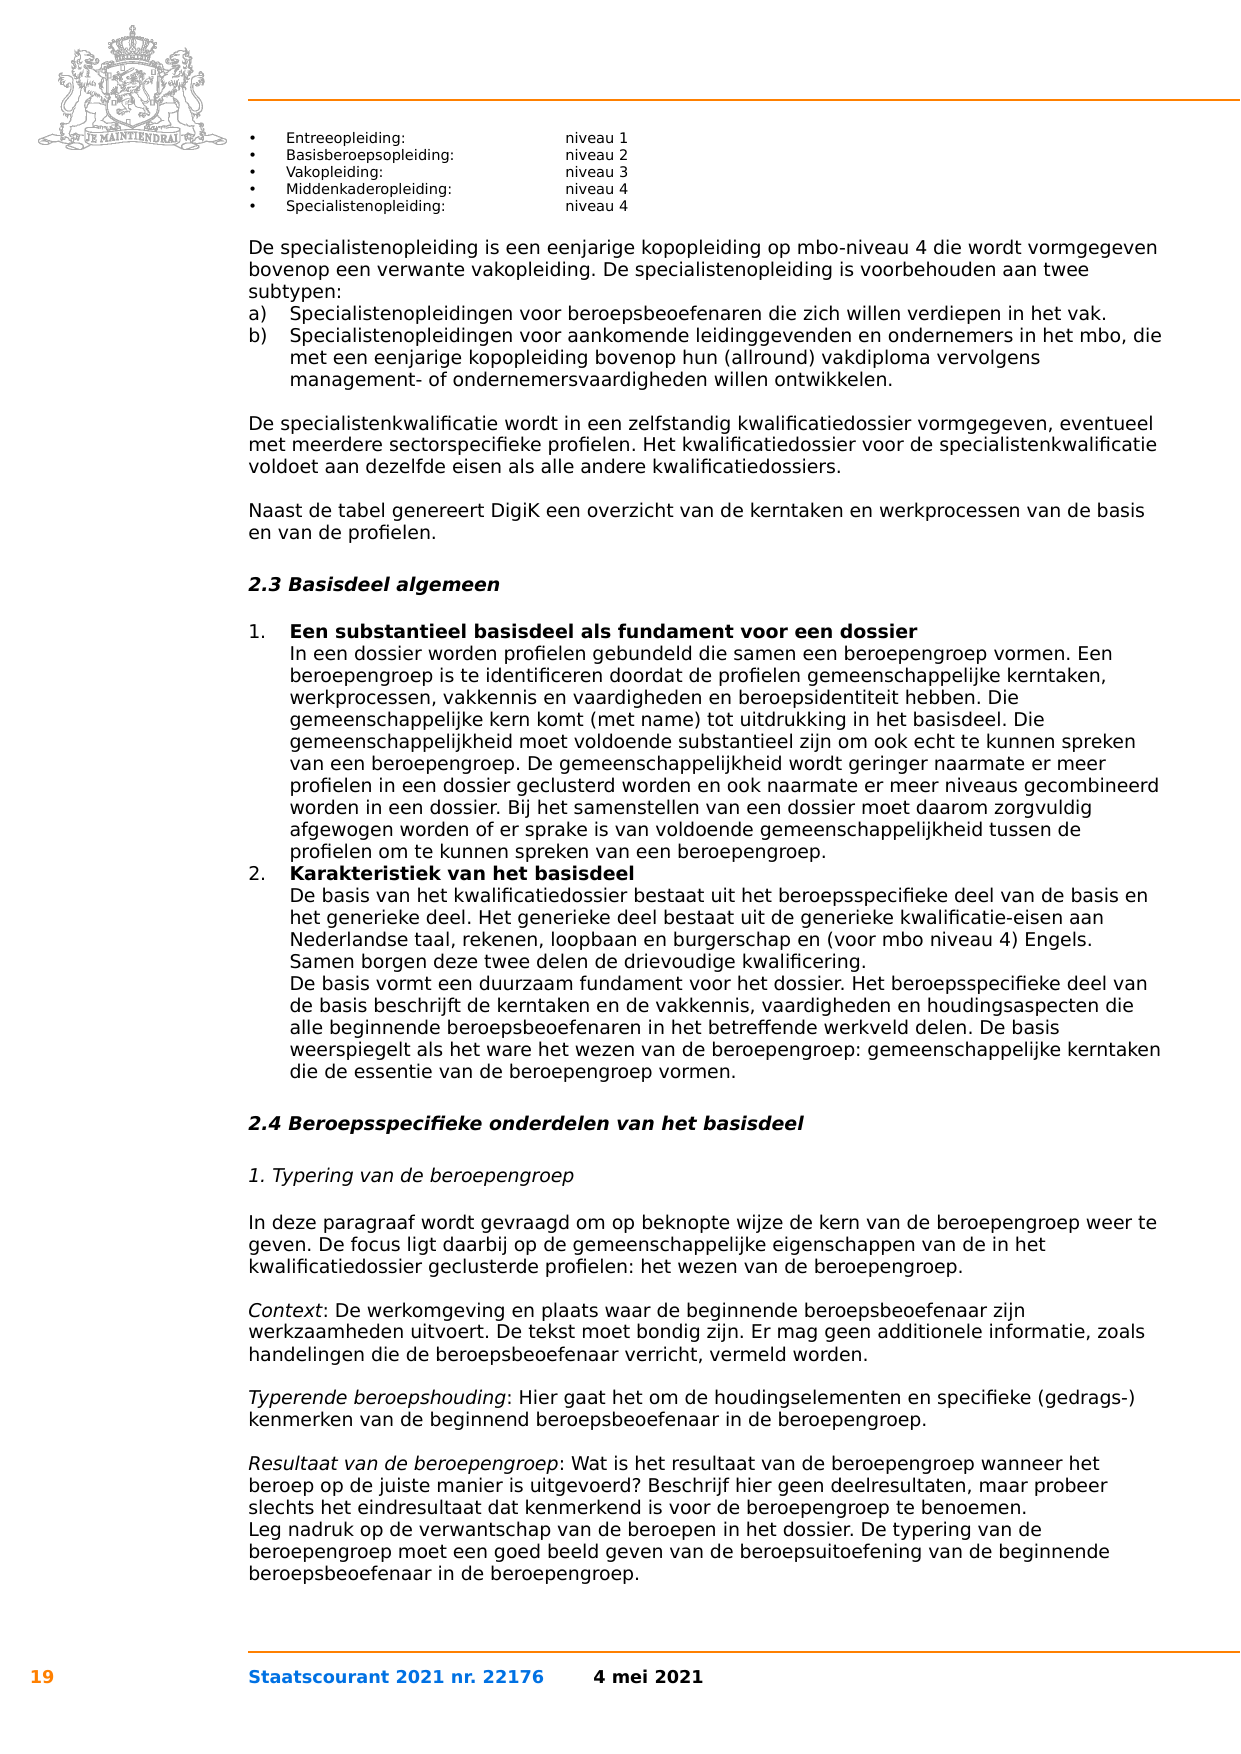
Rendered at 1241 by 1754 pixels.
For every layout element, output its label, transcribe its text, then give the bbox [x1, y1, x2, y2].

table_cell • [248, 198, 280, 215]
text De basis vormt een duurzaam fundament voor het dossier. Het beroepsspecifieke deel van de basis beschrijft de kerntaken en de vakkennis, vaardigheden en houdingsaspecten die alle beginnende beroepsbeoefenaren in het betreffende werkveld delen. De basis weerspiegelt als het ware het wezen van de beroepengroep: gemeenschappelijke kerntaken die de essentie van de beroepengroep vormen. [289, 973, 1163, 1083]
text De specialistenkwalificatie wordt in een zelfstandig kwalificatiedossier vormgegeven, eventueel met meerdere sectorspecifieke profielen. Het kwalificatiedossier voor de specialistenkwalificatie voldoet aan dezelfde eisen als alle andere kwalificatiedossiers. [248, 412, 1163, 478]
subtitle 2.3 Basisdeel algemeen [248, 574, 1163, 596]
text Naast de tabel genereert DigiK een overzicht van de kerntaken en werkprocessen van de basis en van de profielen. [248, 500, 1163, 544]
text De basis van het kwalificatiedossier bestaat uit het beroepsspecifieke deel van de basis en het generieke deel. Het generieke deel bestaat uit de generieke kwalificatie-eisen aan Nederlandse taal, rekenen, loopbaan en burgerschap en (voor mbo niveau 4) Engels. Samen borgen deze twee delen de drievoudige kwalificering. [289, 885, 1163, 973]
table_cell Basisberoepsopleiding: [280, 147, 559, 164]
table_cell Specialistenopleiding: [280, 198, 559, 215]
table_header Entreeopleiding: [280, 130, 559, 147]
text 1. Een substantieel basisdeel als fundament voor een dossier [248, 621, 1163, 643]
table_header niveau 1 [559, 130, 1163, 147]
text Resultaat van de beroepengroep: Wat is het resultaat van de beroepengroep wanneer het beroep op de juiste manier is uitgevoerd? Beschrijf hier geen deelresultaten, maar probeer slechts het eindresultaat dat kenmerkend is voor de beroepengroep te benoemen. [248, 1453, 1163, 1519]
text De specialistenopleiding is een eenjarige kopopleiding op mbo-niveau 4 die wordt vormgegeven bovenop een verwante vakopleiding. De specialistenopleiding is voorbehouden aan twee subtypen: [248, 237, 1163, 303]
table_cell Middenkaderopleiding: [280, 181, 559, 198]
subtitle 2.4 Beroepsspecifieke onderdelen van het basisdeel [248, 1113, 1163, 1135]
text In een dossier worden profielen gebundeld die samen een beroepengroep vormen. Een beroepengroep is te identificeren doordat de profielen gemeenschappelijke kerntaken, werkprocessen, vakkennis en vaardigheden en beroepsidentiteit hebben. Die gemeenschappelijke kern komt (met name) tot uitdrukking in het basisdeel. Die gemeenschappelijkheid moet voldoende substantieel zijn om ook echt te kunnen spreken van een beroepengroep. De gemeenschappelijkheid wordt geringer naarmate er meer profielen in een dossier geclusterd worden en ook naarmate er meer niveaus gecombineerd worden in een dossier. Bij het samenstellen van een dossier moet daarom zorgvuldig afgewogen worden of er sprake is van voldoende gemeenschappelijkheid tussen de profielen om te kunnen spreken van een beroepengroep. [289, 643, 1163, 863]
text b) Specialistenopleidingen voor aankomende leidinggevenden en ondernemers in het mbo, die met een eenjarige kopopleiding bovenop hun (allround) vakdiploma vervolgens management- of ondernemersvaardigheden willen ontwikkelen. [248, 324, 1163, 391]
text Leg nadruk op de verwantschap van de beroepen in het dossier. De typering van de beroepengroep moet een goed beeld geven van de beroepsuitoefening van de beginnende beroepsbeoefenaar in de beroepengroep. [248, 1519, 1163, 1585]
table_cell niveau 4 [559, 181, 1163, 198]
table_cell • [248, 181, 280, 198]
table_cell • [248, 147, 280, 164]
table_cell niveau 3 [559, 164, 1163, 181]
text a) Specialistenopleidingen voor beroepsbeoefenaren die zich willen verdiepen in het vak. [248, 303, 1163, 324]
text In deze paragraaf wordt gevraagd om op beknopte wijze de kern van de beroepengroep weer te geven. De focus ligt daarbij op de gemeenschappelijke eigenschappen van de in het kwalificatiedossier geclusterde profielen: het wezen van de beroepengroep. [248, 1212, 1163, 1278]
text 2. Karakteristiek van het basisdeel [248, 863, 1163, 885]
table_cell niveau 4 [559, 198, 1163, 215]
text Context: De werkomgeving en plaats waar de beginnende beroepsbeoefenaar zijn werkzaamheden uitvoert. De tekst moet bondig zijn. Er mag geen additionele informatie, zoals handelingen die de beroepsbeoefenaar verricht, vermeld worden. [248, 1299, 1163, 1365]
picture [38, 25, 227, 150]
subtitle 1. Typering van de beroepengroep [248, 1165, 1163, 1187]
table_cell • [248, 164, 280, 181]
table_header • [248, 130, 280, 147]
table_cell Vakopleiding: [280, 164, 559, 181]
text Typerende beroepshouding: Hier gaat het om de houdingselementen en specifieke (gedrags-) kenmerken van de beginnend beroepsbeoefenaar in de beroepengroep. [248, 1387, 1163, 1431]
table_cell niveau 2 [559, 147, 1163, 164]
